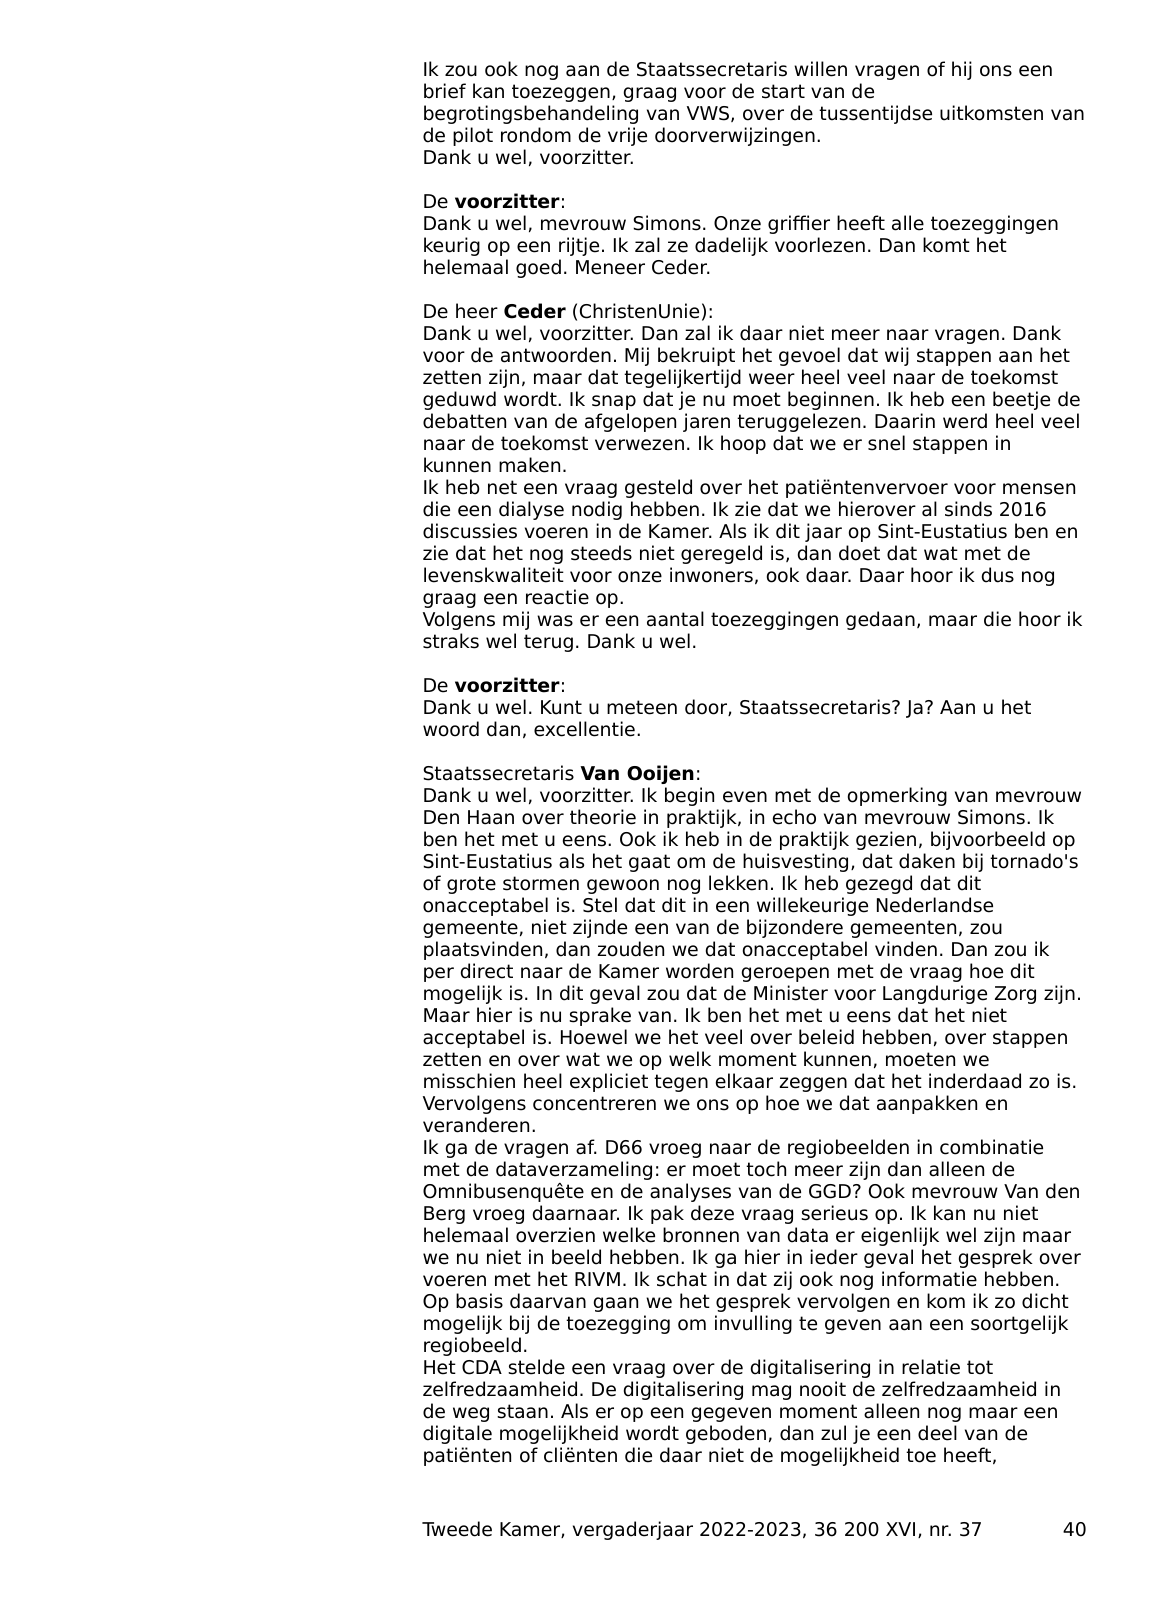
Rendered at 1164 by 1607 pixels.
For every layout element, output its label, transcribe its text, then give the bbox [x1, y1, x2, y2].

text Ik heb net een vraag gesteld over het patiëntenvervoer voor mensen die een dialyse nodig hebben. Ik zie dat we hierover al sinds 2016 discussies voeren in de Kamer. Als ik dit jaar op Sint-Eustatius ben en zie dat het nog steeds niet geregeld is, dan doet dat wat met de levenskwaliteit voor onze inwoners, ook daar. Daar hoor ik dus nog graag een reactie op. [422, 477, 1087, 609]
text Ik ga de vragen af. D66 vroeg naar de regiobeelden in combinatie met de dataverzameling: er moet toch meer zijn dan alleen de Omnibusenquête en de analyses van de GGD? Ook mevrouw Van den Berg vroeg daarnaar. Ik pak deze vraag serieus op. Ik kan nu niet helemaal overzien welke bronnen van data er eigenlijk wel zijn maar we nu niet in beeld hebben. Ik ga hier in ieder geval het gesprek over voeren met het RIVM. Ik schat in dat zij ook nog informatie hebben. Op basis daarvan gaan we het gesprek vervolgen en kom ik zo dicht mogelijk bij de toezegging om invulling te geven aan een soortgelijk regiobeeld. [422, 1137, 1087, 1357]
text Het CDA stelde een vraag over de digitalisering in relatie tot zelfredzaamheid. De digitalisering mag nooit de zelfredzaamheid in de weg staan. Als er op een gegeven moment alleen nog maar een digitale mogelijkheid wordt geboden, dan zul je een deel van de patiënten of cliënten die daar niet de mogelijkheid toe heeft, [422, 1357, 1087, 1467]
text Dank u wel, voorzitter. Ik begin even met de opmerking van mevrouw Den Haan over theorie in praktijk, in echo van mevrouw Simons. Ik ben het met u eens. Ook ik heb in de praktijk gezien, bijvoorbeeld op Sint-Eustatius als het gaat om de huisvesting, dat daken bij tornado's of grote stormen gewoon nog lekken. Ik heb gezegd dat dit onacceptabel is. Stel dat dit in een willekeurige Nederlandse gemeente, niet zijnde een van de bijzondere gemeenten, zou plaatsvinden, dan zouden we dat onacceptabel vinden. Dan zou ik per direct naar de Kamer worden geroepen met de vraag hoe dit mogelijk is. In dit geval zou dat de Minister voor Langdurige Zorg zijn. Maar hier is nu sprake van. Ik ben het met u eens dat het niet acceptabel is. Hoewel we het veel over beleid hebben, over stappen zetten en over wat we op welk moment kunnen, moeten we misschien heel expliciet tegen elkaar zeggen dat het inderdaad zo is. Vervolgens concentreren we ons op hoe we dat aanpakken en veranderen. [422, 785, 1087, 1137]
text Volgens mij was er een aantal toezeggingen gedaan, maar die hoor ik straks wel terug. Dank u wel. [422, 609, 1087, 653]
text Dank u wel, voorzitter. Dan zal ik daar niet meer naar vragen. Dank voor de antwoorden. Mij bekruipt het gevoel dat wij stappen aan het zetten zijn, maar dat tegelijkertijd weer heel veel naar de toekomst geduwd wordt. Ik snap dat je nu moet beginnen. Ik heb een beetje de debatten van de afgelopen jaren teruggelezen. Daarin werd heel veel naar de toekomst verwezen. Ik hoop dat we er snel stappen in kunnen maken. [422, 323, 1087, 477]
text Ik zou ook nog aan de Staatssecretaris willen vragen of hij ons een brief kan toezeggen, graag voor de start van de begrotingsbehandeling van VWS, over de tussentijdse uitkomsten van de pilot rondom de vrije doorverwijzingen. [422, 59, 1087, 147]
text Dank u wel, voorzitter. [422, 147, 1087, 169]
text De voorzitter: [422, 191, 1087, 213]
text Staatssecretaris Van Ooijen: [422, 763, 1087, 785]
text Dank u wel, mevrouw Simons. Onze griffier heeft alle toezeggingen keurig op een rijtje. Ik zal ze dadelijk voorlezen. Dan komt het helemaal goed. Meneer Ceder. [422, 213, 1087, 279]
text De voorzitter: [422, 675, 1087, 697]
text De heer Ceder (ChristenUnie): [422, 301, 1087, 323]
text Dank u wel. Kunt u meteen door, Staatssecretaris? Ja? Aan u het woord dan, excellentie. [422, 697, 1087, 741]
